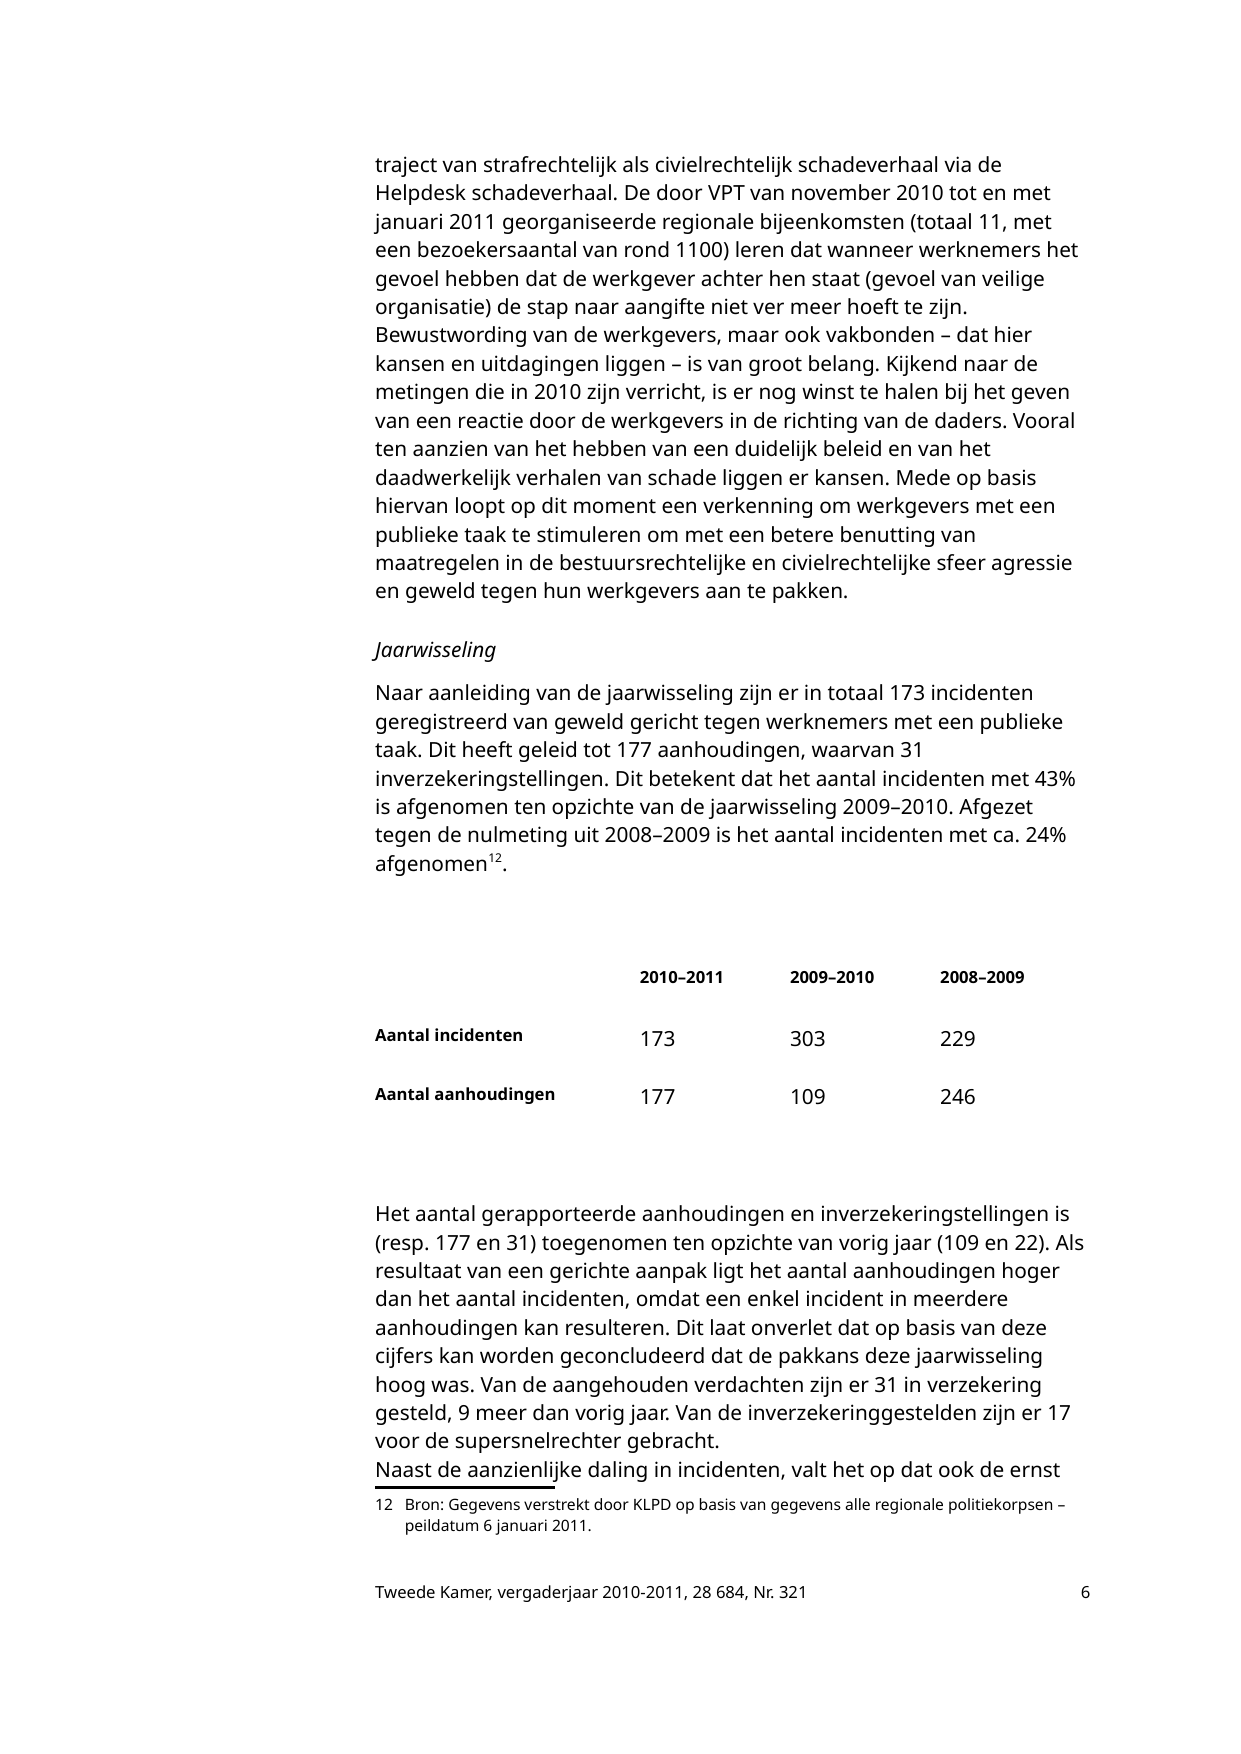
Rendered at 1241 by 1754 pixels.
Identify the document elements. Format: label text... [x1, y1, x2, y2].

text Bron: Gegevens verstrekt door KLPD op basis van gegevens alle regionale politiekorpsen – peildatum 6 januari 2011. [375, 1479, 1090, 1536]
table_cell 303 [790, 1024, 940, 1082]
text traject van strafrechtelijk als civielrechtelijk schadeverhaal via de Helpdesk schadeverhaal. De door VPT van november 2010 tot en met januari 2011 georganiseerde regionale bijeenkomsten (totaal 11, met een bezoekersaantal van rond 1100) leren dat wanneer werknemers het gevoel hebben dat de werkgever achter hen staat (gevoel van veilige organisatie) de stap naar aangifte niet ver meer hoeft te zijn. Bewustwording van de werkgevers, maar ook vakbonden – dat hier kansen en uitdagingen liggen – is van groot belang. Kijkend naar de metingen die in 2010 zijn verricht, is er nog winst te halen bij het geven van een reactie door de werkgevers in de richting van de daders. Vooral ten aanzien van het hebben van een duidelijk beleid en van het daadwerkelijk verhalen van schade liggen er kansen. Mede op basis hiervan loopt op dit moment een verkenning om werkgevers met een publieke taak te stimuleren om met een betere benutting van maatregelen in de bestuursrechtelijke en civielrechtelijke sfeer agressie en geweld tegen hun werkgevers aan te pakken. [375, 150, 1090, 605]
table_cell Aantal incidenten [375, 1024, 639, 1082]
text Naar aanleiding van de jaarwisseling zijn er in totaal 173 incidenten geregistreerd van geweld gericht tegen werknemers met een publieke taak. Dit heeft geleid tot 177 aanhoudingen, waarvan 31 inverzekeringstellingen. Dit betekent dat het aantal incidenten met 43% is afgenomen ten opzichte van de jaarwisseling 2009–2010. Afgezet tegen de nulmeting uit 2008–2009 is het aantal incidenten met ca. 24% afgenomen. [375, 678, 1090, 877]
table_cell 246 [940, 1082, 1090, 1141]
table_header 2009–2010 [790, 965, 940, 1024]
table_header 2010–2011 [640, 965, 790, 1024]
table_cell Aantal aanhoudingen [375, 1082, 639, 1141]
table_cell 109 [790, 1082, 940, 1141]
table_header 2008–2009 [940, 965, 1090, 1024]
table_cell 177 [640, 1082, 790, 1141]
table_header [375, 965, 639, 1024]
table_cell 173 [640, 1024, 790, 1082]
text Het aantal gerapporteerde aanhoudingen en inverzekeringstellingen is (resp. 177 en 31) toegenomen ten opzichte van vorig jaar (109 en 22). Als resultaat van een gerichte aanpak ligt het aantal aanhoudingen hoger dan het aantal incidenten, omdat een enkel incident in meerdere aanhoudingen kan resulteren. Dit laat onverlet dat op basis van deze cijfers kan worden geconcludeerd dat de pakkans deze jaarwisseling hoog was. Van de aangehouden verdachten zijn er 31 in verzekering gesteld, 9 meer dan vorig jaar. Van de inverzekeringgestelden zijn er 17 voor de supersnelrechter gebracht. [375, 1199, 1090, 1455]
table_cell 229 [940, 1024, 1090, 1082]
text Jaarwisseling [375, 635, 1090, 663]
